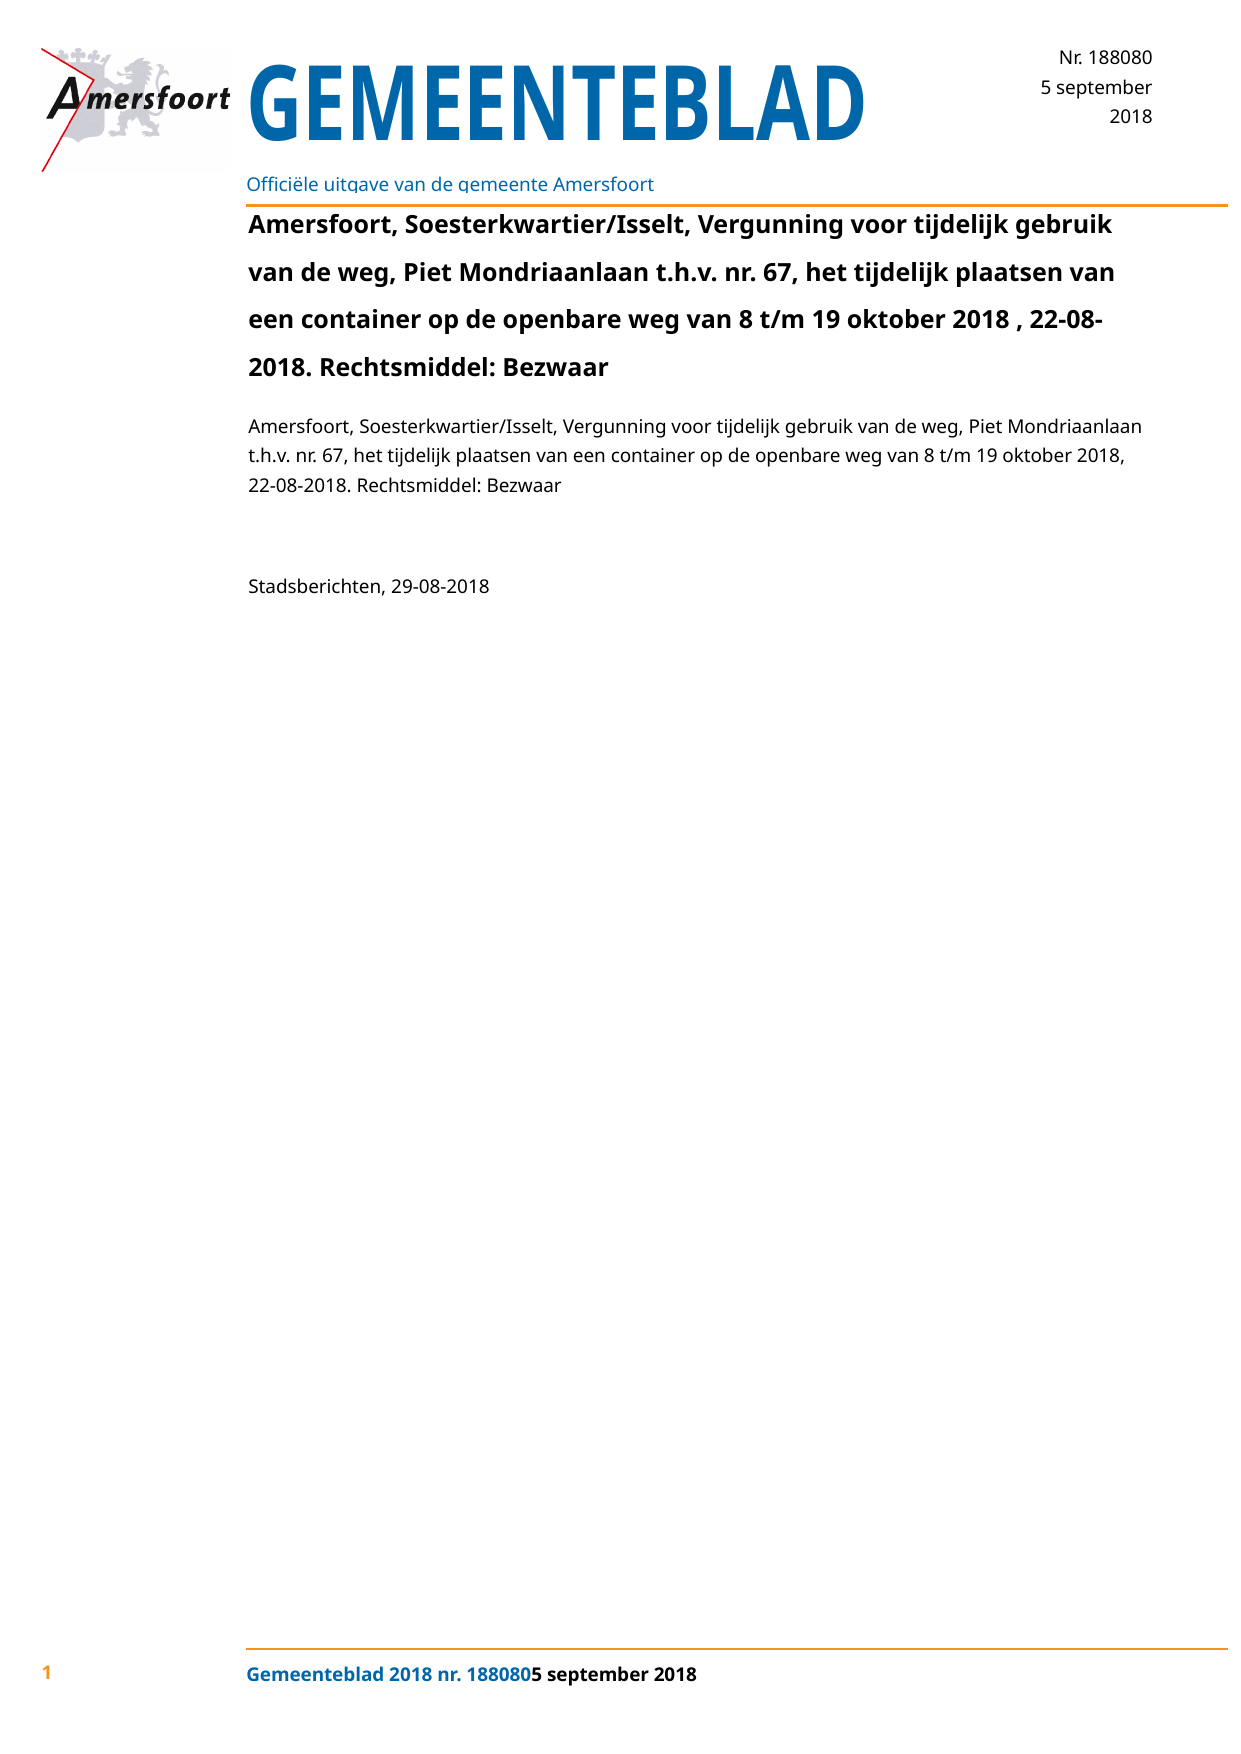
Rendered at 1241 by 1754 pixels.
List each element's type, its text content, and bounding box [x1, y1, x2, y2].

text Stadsberichten, 29-08-2018 [248, 573, 1152, 599]
text Amersfoort, Soesterkwartier/Isselt, Vergunning voor tijdelijk gebruik van de weg, Piet Mondriaanlaan t.h.v. nr. 67, het tijdelijk plaatsen van een container op de openbare weg van 8 t/m 19 oktober 2018, 22-08-2018. Rechtsmiddel: Bezwaar [248, 413, 1152, 498]
picture [41, 47, 231, 172]
text Amersfoort, Soesterkwartier/Isselt, Vergunning voor tijdelijk gebruik van de weg, Piet Mondriaanlaan t.h.v. nr. 67, het tijdelijk plaatsen van een container op de openbare weg van 8 t/m 19 oktober 2018 , 22-08-2018. Rechtsmiddel: Bezwaar [248, 207, 1152, 384]
